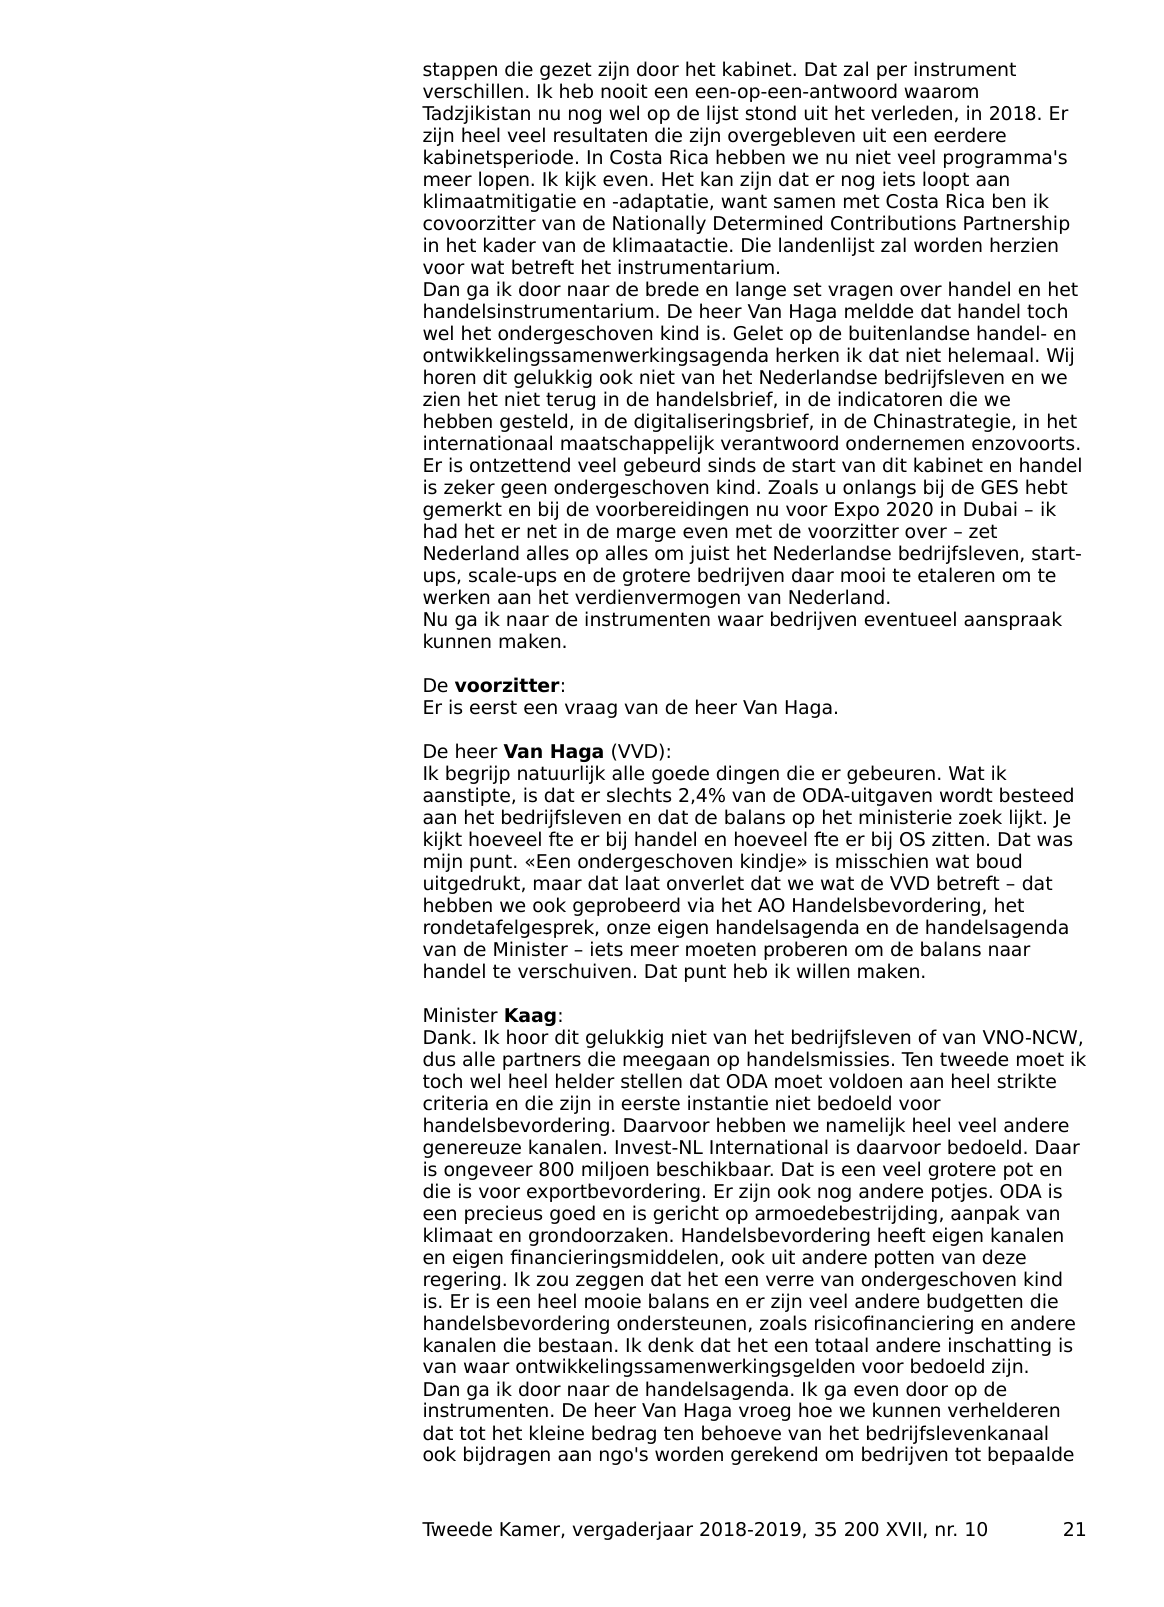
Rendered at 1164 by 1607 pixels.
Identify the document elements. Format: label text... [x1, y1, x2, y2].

text De heer Van Haga (VVD): [422, 741, 1087, 763]
text stappen die gezet zijn door het kabinet. Dat zal per instrument verschillen. Ik heb nooit een een-op-een-antwoord waarom Tadzjikistan nu nog wel op de lijst stond uit het verleden, in 2018. Er zijn heel veel resultaten die zijn overgebleven uit een eerdere kabinetsperiode. In Costa Rica hebben we nu niet veel programma's meer lopen. Ik kijk even. Het kan zijn dat er nog iets loopt aan klimaatmitigatie en -adaptatie, want samen met Costa Rica ben ik covoorzitter van de Nationally Determined Contributions Partnership in het kader van de klimaatactie. Die landenlijst zal worden herzien voor wat betreft het instrumentarium. [422, 59, 1087, 279]
text Nu ga ik naar de instrumenten waar bedrijven eventueel aanspraak kunnen maken. [422, 608, 1087, 652]
text Dan ga ik door naar de handelsagenda. Ik ga even door op de instrumenten. De heer Van Haga vroeg hoe we kunnen verhelderen dat tot het kleine bedrag ten behoeve van het bedrijfslevenkanaal ook bijdragen aan ngo's worden gerekend om bedrijven tot bepaalde [422, 1378, 1087, 1466]
text Ik begrijp natuurlijk alle goede dingen die er gebeuren. Wat ik aanstipte, is dat er slechts 2,4% van de ODA-uitgaven wordt besteed aan het bedrijfsleven en dat de balans op het ministerie zoek lijkt. Je kijkt hoeveel fte er bij handel en hoeveel fte er bij OS zitten. Dat was mijn punt. «Een ondergeschoven kindje» is misschien wat boud uitgedrukt, maar dat laat onverlet dat we wat de VVD betreft – dat hebben we ook geprobeerd via het AO Handelsbevordering, het rondetafelgesprek, onze eigen handelsagenda en de handelsagenda van de Minister – iets meer moeten proberen om de balans naar handel te verschuiven. Dat punt heb ik willen maken. [422, 763, 1087, 983]
text De voorzitter: [422, 675, 1087, 697]
text Dank. Ik hoor dit gelukkig niet van het bedrijfsleven of van VNO-NCW, dus alle partners die meegaan op handelsmissies. Ten tweede moet ik toch wel heel helder stellen dat ODA moet voldoen aan heel strikte criteria en die zijn in eerste instantie niet bedoeld voor handelsbevordering. Daarvoor hebben we namelijk heel veel andere genereuze kanalen. Invest-NL International is daarvoor bedoeld. Daar is ongeveer 800 miljoen beschikbaar. Dat is een veel grotere pot en die is voor exportbevordering. Er zijn ook nog andere potjes. ODA is een precieus goed en is gericht op armoedebestrijding, aanpak van klimaat en grondoorzaken. Handelsbevordering heeft eigen kanalen en eigen financieringsmiddelen, ook uit andere potten van deze regering. Ik zou zeggen dat het een verre van ondergeschoven kind is. Er is een heel mooie balans en er zijn veel andere budgetten die handelsbevordering ondersteunen, zoals risicofinanciering en andere kanalen die bestaan. Ik denk dat het een totaal andere inschatting is van waar ontwikkelingssamenwerkingsgelden voor bedoeld zijn. [422, 1027, 1087, 1378]
text Dan ga ik door naar de brede en lange set vragen over handel en het handelsinstrumentarium. De heer Van Haga meldde dat handel toch wel het ondergeschoven kind is. Gelet op de buitenlandse handel- en ontwikkelingssamenwerkingsagenda herken ik dat niet helemaal. Wij horen dit gelukkig ook niet van het Nederlandse bedrijfsleven en we zien het niet terug in de handelsbrief, in de indicatoren die we hebben gesteld, in de digitaliseringsbrief, in de Chinastrategie, in het internationaal maatschappelijk verantwoord ondernemen enzovoorts. Er is ontzettend veel gebeurd sinds de start van dit kabinet en handel is zeker geen ondergeschoven kind. Zoals u onlangs bij de GES hebt gemerkt en bij de voorbereidingen nu voor Expo 2020 in Dubai – ik had het er net in de marge even met de voorzitter over – zet Nederland alles op alles om juist het Nederlandse bedrijfsleven, start-ups, scale-ups en de grotere bedrijven daar mooi te etaleren om te werken aan het verdienvermogen van Nederland. [422, 279, 1087, 608]
text Minister Kaag: [422, 1005, 1087, 1027]
text Er is eerst een vraag van de heer Van Haga. [422, 697, 1087, 719]
